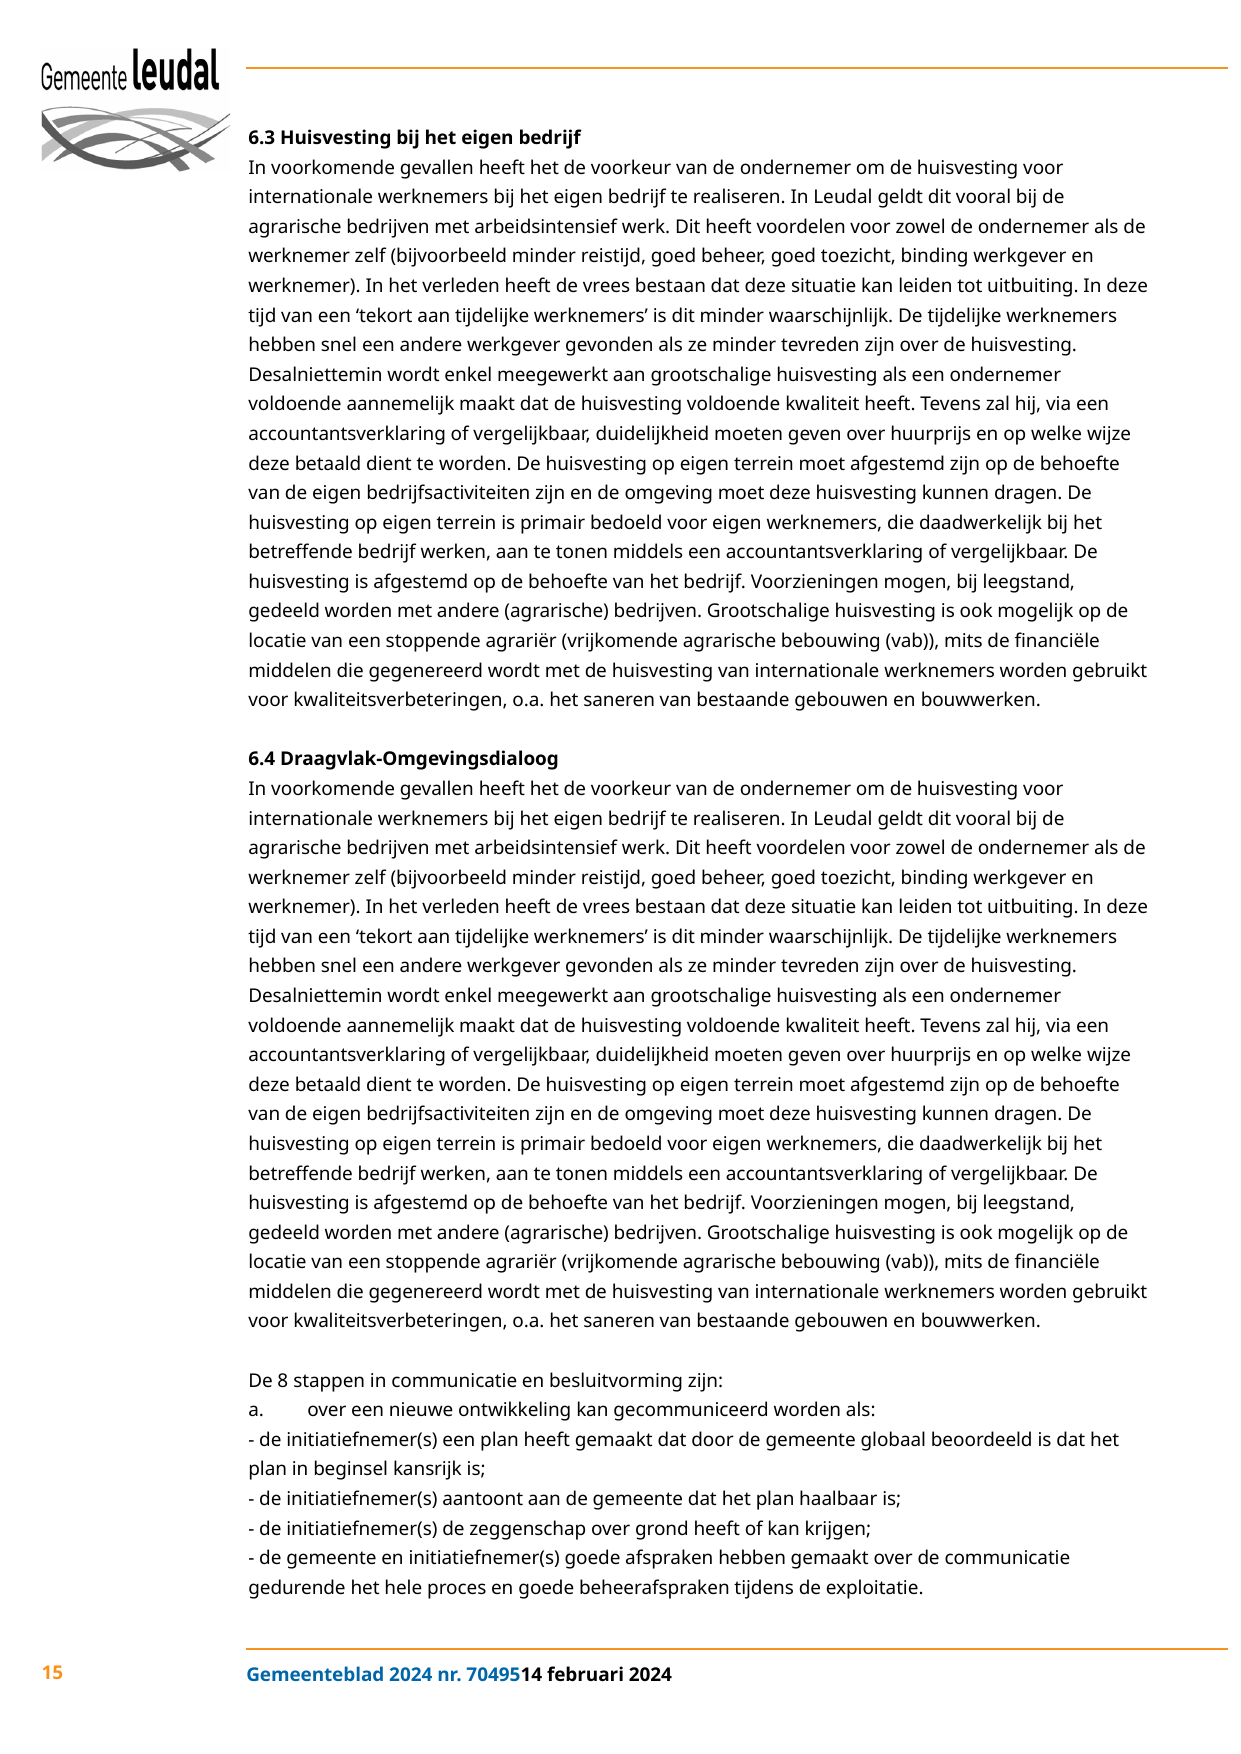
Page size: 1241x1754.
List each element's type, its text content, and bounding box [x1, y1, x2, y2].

text - de initiatiefnemer(s) een plan heeft gemaakt dat door de gemeente globaal beoordeeld is dat het plan in beginsel kansrijk is; [248, 1426, 1152, 1481]
text - de gemeente en initiatiefnemer(s) goede afspraken hebben gemaakt over de communicatie gedurende het hele proces en goede beheerafspraken tijdens de exploitatie. [248, 1544, 1152, 1600]
picture [41, 47, 231, 172]
text 6.3 Huisvesting bij het eigen bedrijf [248, 124, 1152, 150]
list over een nieuwe ontwikkeling kan gecommuniceerd worden als: [248, 1396, 1152, 1422]
text - de initiatiefnemer(s) aantoont aan de gemeente dat het plan haalbaar is; [248, 1485, 1152, 1511]
text De 8 stappen in communicatie en besluitvorming zijn: [248, 1367, 1152, 1393]
text 6.4 Draagvlak-Omgevingsdialoog [248, 746, 1152, 771]
text In voorkomende gevallen heeft het de voorkeur van de ondernemer om de huisvesting voor internationale werknemers bij het eigen bedrijf te realiseren. In Leudal geldt dit vooral bij de agrarische bedrijven met arbeidsintensief werk. Dit heeft voordelen voor zowel de ondernemer als de werknemer zelf (bijvoorbeeld minder reistijd, goed beheer, goed toezicht, binding werkgever en werknemer). In het verleden heeft de vrees bestaan dat deze situatie kan leiden tot uitbuiting. In deze tijd van een ‘tekort aan tijdelijke werknemers’ is dit minder waarschijnlijk. De tijdelijke werknemers hebben snel een andere werkgever gevonden als ze minder tevreden zijn over de huisvesting. Desalniettemin wordt enkel meegewerkt aan grootschalige huisvesting als een ondernemer voldoende aannemelijk maakt dat de huisvesting voldoende kwaliteit heeft. Tevens zal hij, via een accountantsverklaring of vergelijkbaar, duidelijkheid moeten geven over huurprijs en op welke wijze deze betaald dient te worden. De huisvesting op eigen terrein moet afgestemd zijn op de behoefte van de eigen bedrijfsactiviteiten zijn en de omgeving moet deze huisvesting kunnen dragen. De huisvesting op eigen terrein is primair bedoeld voor eigen werknemers, die daadwerkelijk bij het betreffende bedrijf werken, aan te tonen middels een accountantsverklaring of vergelijkbaar. De huisvesting is afgestemd op de behoefte van het bedrijf. Voorzieningen mogen, bij leegstand, gedeeld worden met andere (agrarische) bedrijven. Grootschalige huisvesting is ook mogelijk op de locatie van een stoppende agrariër (vrijkomende agrarische bebouwing (vab)), mits de financiële middelen die gegenereerd wordt met de huisvesting van internationale werknemers worden gebruikt voor kwaliteitsverbeteringen, o.a. het saneren van bestaande gebouwen en bouwwerken. [248, 154, 1152, 712]
text In voorkomende gevallen heeft het de voorkeur van de ondernemer om de huisvesting voor internationale werknemers bij het eigen bedrijf te realiseren. In Leudal geldt dit vooral bij de agrarische bedrijven met arbeidsintensief werk. Dit heeft voordelen voor zowel de ondernemer als de werknemer zelf (bijvoorbeeld minder reistijd, goed beheer, goed toezicht, binding werkgever en werknemer). In het verleden heeft de vrees bestaan dat deze situatie kan leiden tot uitbuiting. In deze tijd van een ‘tekort aan tijdelijke werknemers’ is dit minder waarschijnlijk. De tijdelijke werknemers hebben snel een andere werkgever gevonden als ze minder tevreden zijn over de huisvesting. Desalniettemin wordt enkel meegewerkt aan grootschalige huisvesting als een ondernemer voldoende aannemelijk maakt dat de huisvesting voldoende kwaliteit heeft. Tevens zal hij, via een accountantsverklaring of vergelijkbaar, duidelijkheid moeten geven over huurprijs en op welke wijze deze betaald dient te worden. De huisvesting op eigen terrein moet afgestemd zijn op de behoefte van de eigen bedrijfsactiviteiten zijn en de omgeving moet deze huisvesting kunnen dragen. De huisvesting op eigen terrein is primair bedoeld voor eigen werknemers, die daadwerkelijk bij het betreffende bedrijf werken, aan te tonen middels een accountantsverklaring of vergelijkbaar. De huisvesting is afgestemd op de behoefte van het bedrijf. Voorzieningen mogen, bij leegstand, gedeeld worden met andere (agrarische) bedrijven. Grootschalige huisvesting is ook mogelijk op de locatie van een stoppende agrariër (vrijkomende agrarische bebouwing (vab)), mits de financiële middelen die gegenereerd wordt met de huisvesting van internationale werknemers worden gebruikt voor kwaliteitsverbeteringen, o.a. het saneren van bestaande gebouwen en bouwwerken. [248, 775, 1152, 1333]
text - de initiatiefnemer(s) de zeggenschap over grond heeft of kan krijgen; [248, 1515, 1152, 1541]
